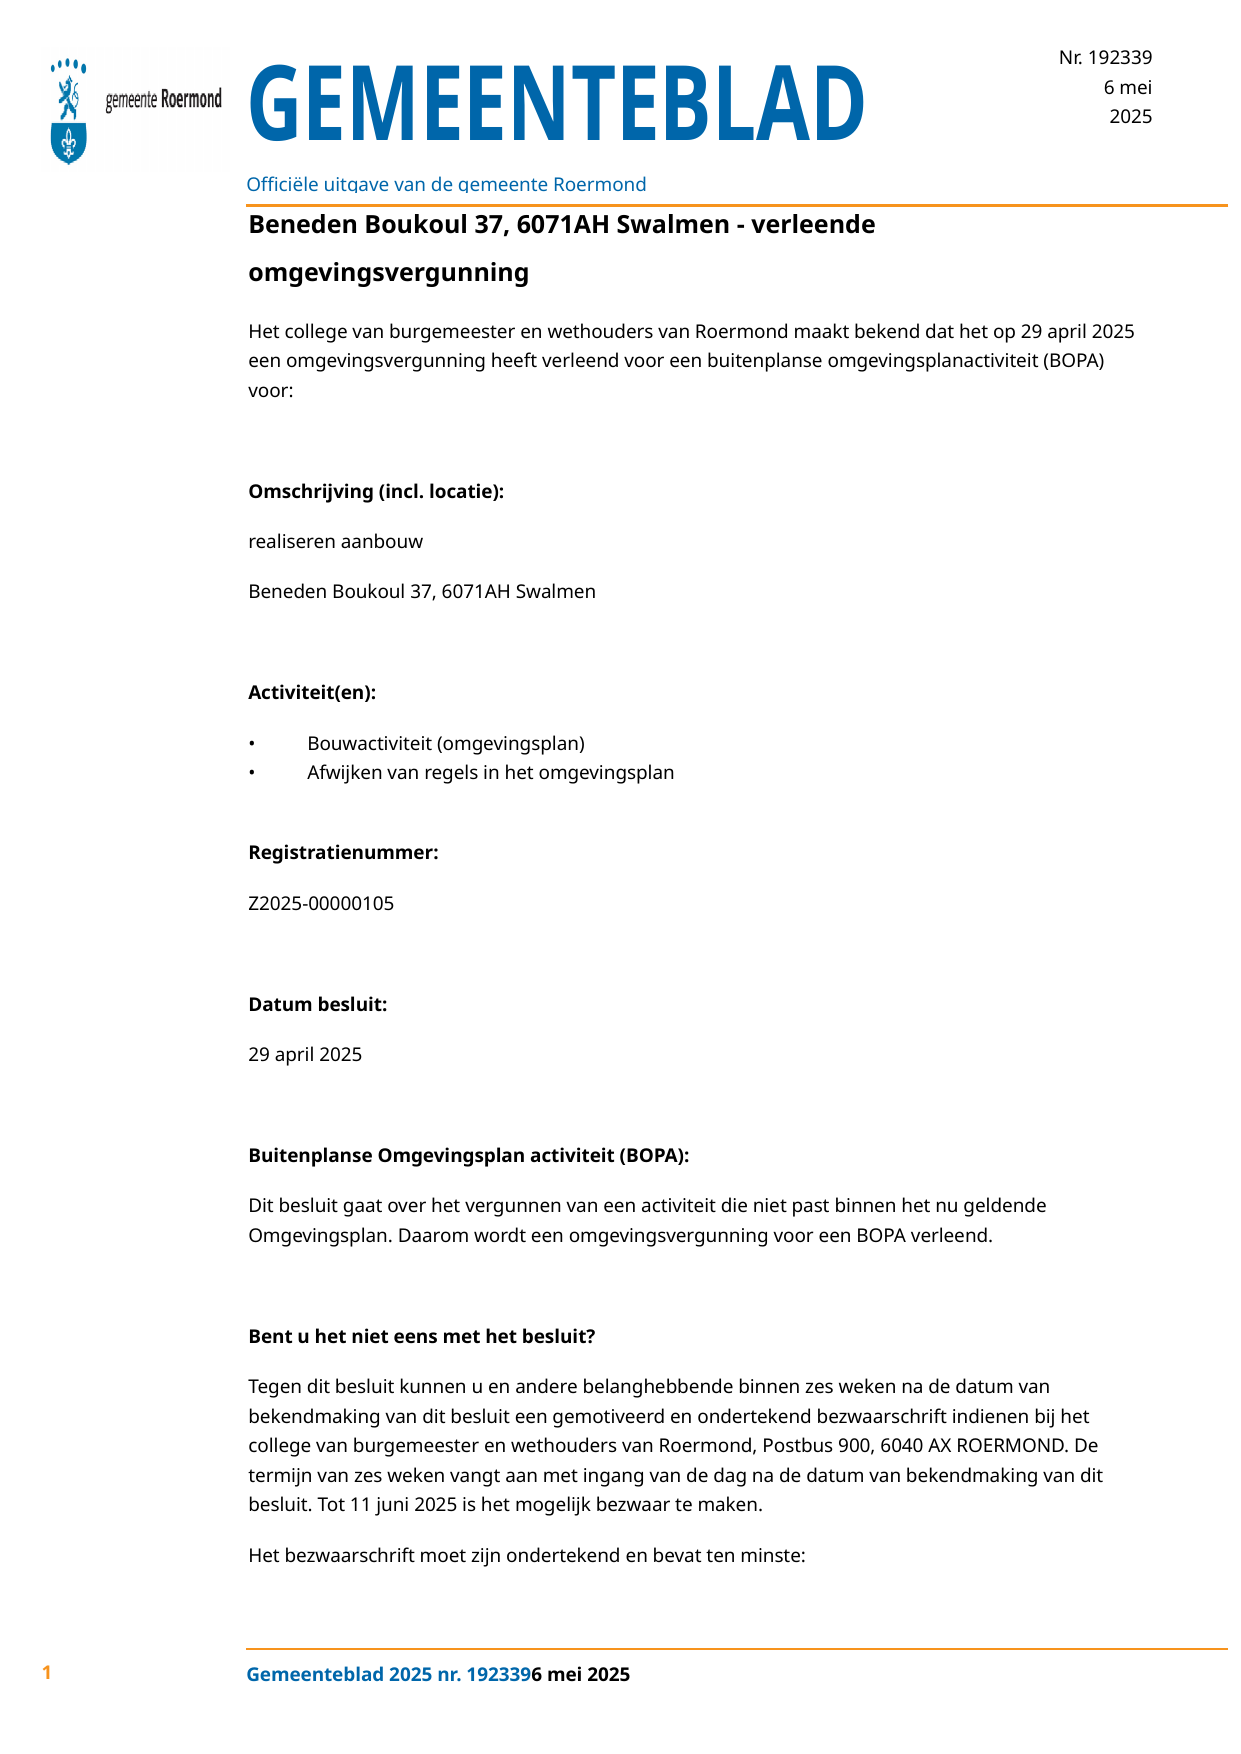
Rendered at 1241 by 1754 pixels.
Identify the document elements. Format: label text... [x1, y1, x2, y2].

text Omschrijving (incl. locatie): [248, 478, 1152, 504]
text Registratienummer: [248, 839, 1152, 865]
list Bouwactiviteit (omgevingsplan) [248, 730, 1152, 756]
text realiseren aanbouw [248, 528, 1152, 554]
picture [41, 47, 231, 172]
text Bent u het niet eens met het besluit? [248, 1323, 1152, 1349]
text Tegen dit besluit kunnen u en andere belanghebbende binnen zes weken na de datum van bekendmaking van dit besluit een gemotiveerd en ondertekend bezwaarschrift indienen bij het college van burgemeester en wethouders van Roermond, Postbus 900, 6040 AX ROERMOND. De termijn van zes weken vangt aan met ingang van de dag na de datum van bekendmaking van dit besluit. Tot 11 juni 2025 is het mogelijk bezwaar te maken. [248, 1373, 1152, 1517]
text Dit besluit gaat over het vergunnen van een activiteit die niet past binnen het nu geldende Omgevingsplan. Daarom wordt een omgevingsvergunning voor een BOPA verleend. [248, 1192, 1152, 1248]
list Afwijken van regels in het omgevingsplan [248, 759, 1152, 785]
text Het bezwaarschrift moet zijn ondertekend en bevat ten minste: [248, 1542, 1152, 1568]
text Buitenplanse Omgevingsplan activiteit (BOPA): [248, 1142, 1152, 1168]
text Datum besluit: [248, 991, 1152, 1017]
text Z2025-00000105 [248, 890, 1152, 916]
text Beneden Boukoul 37, 6071AH Swalmen [248, 579, 1152, 604]
text Activiteit(en): [248, 679, 1152, 705]
text Beneden Boukoul 37, 6071AH Swalmen - verleende omgevingsvergunning [248, 207, 1152, 288]
text 29 april 2025 [248, 1041, 1152, 1067]
text Het college van burgemeester en wethouders van Roermond maakt bekend dat het op 29 april 2025 een omgevingsvergunning heeft verleend voor een buitenplanse omgevingsplanactiviteit (BOPA) voor: [248, 318, 1152, 403]
